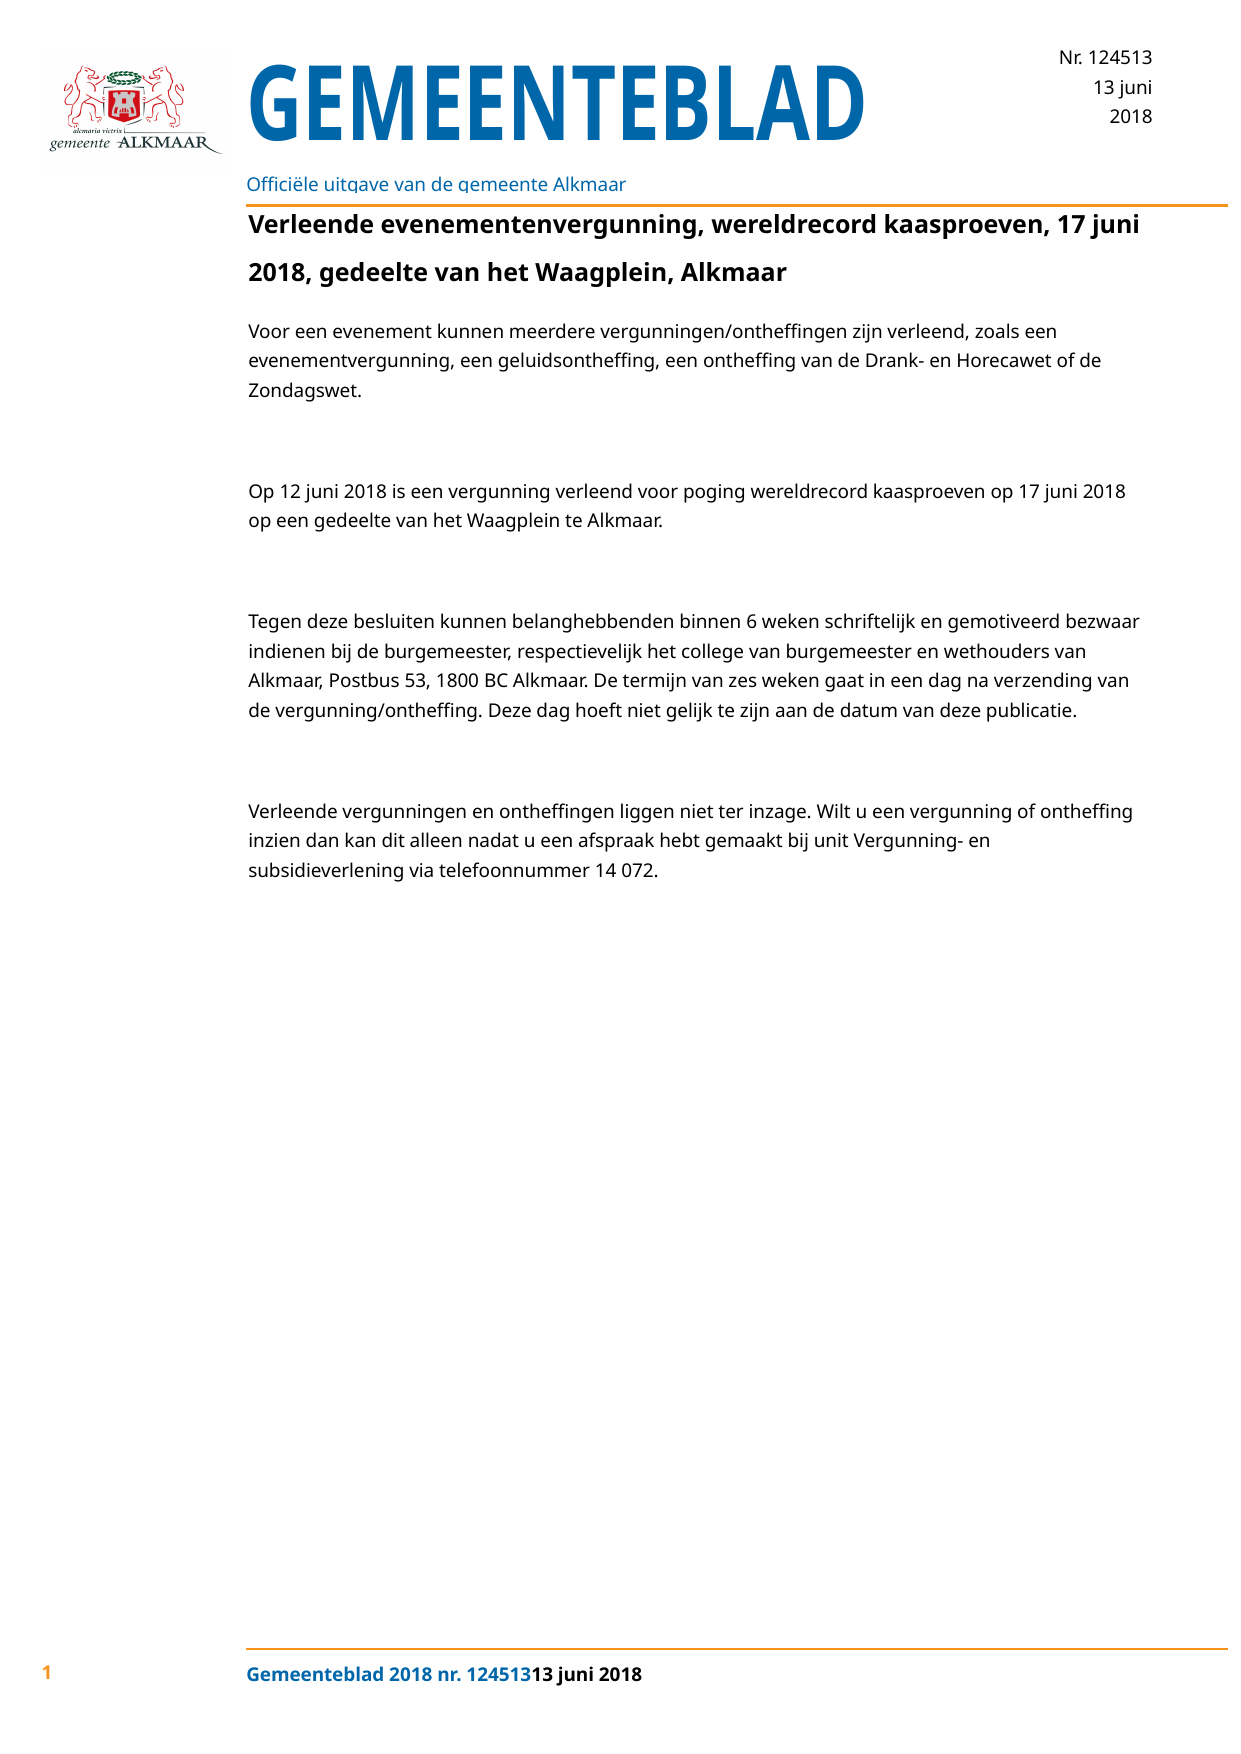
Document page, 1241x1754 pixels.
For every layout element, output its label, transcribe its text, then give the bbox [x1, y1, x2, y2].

text Verleende vergunningen en ontheffingen liggen niet ter inzage. Wilt u een vergunning of ontheffing inzien dan kan dit alleen nadat u een afspraak hebt gemaakt bij unit Vergunning- en subsidieverlening via telefoonnummer 14 072. [248, 798, 1152, 883]
text Op 12 juni 2018 is een vergunning verleend voor poging wereldrecord kaasproeven op 17 juni 2018 op een gedeelte van het Waagplein te Alkmaar. [248, 478, 1152, 533]
picture [41, 47, 231, 172]
text Verleende evenementenvergunning, wereldrecord kaasproeven, 17 juni 2018, gedeelte van het Waagplein, Alkmaar [248, 207, 1152, 288]
text Voor een evenement kunnen meerdere vergunningen/ontheffingen zijn verleend, zoals een evenementvergunning, een geluidsontheffing, een ontheffing van de Drank- en Horecawet of de Zondagswet. [248, 318, 1152, 403]
text Tegen deze besluiten kunnen belanghebbenden binnen 6 weken schriftelijk en gemotiveerd bezwaar indienen bij de burgemeester, respectievelijk het college van burgemeester en wethouders van Alkmaar, Postbus 53, 1800 BC Alkmaar. De termijn van zes weken gaat in een dag na verzending van de vergunning/ontheffing. Deze dag hoeft niet gelijk te zijn aan de datum van deze publicatie. [248, 608, 1152, 723]
